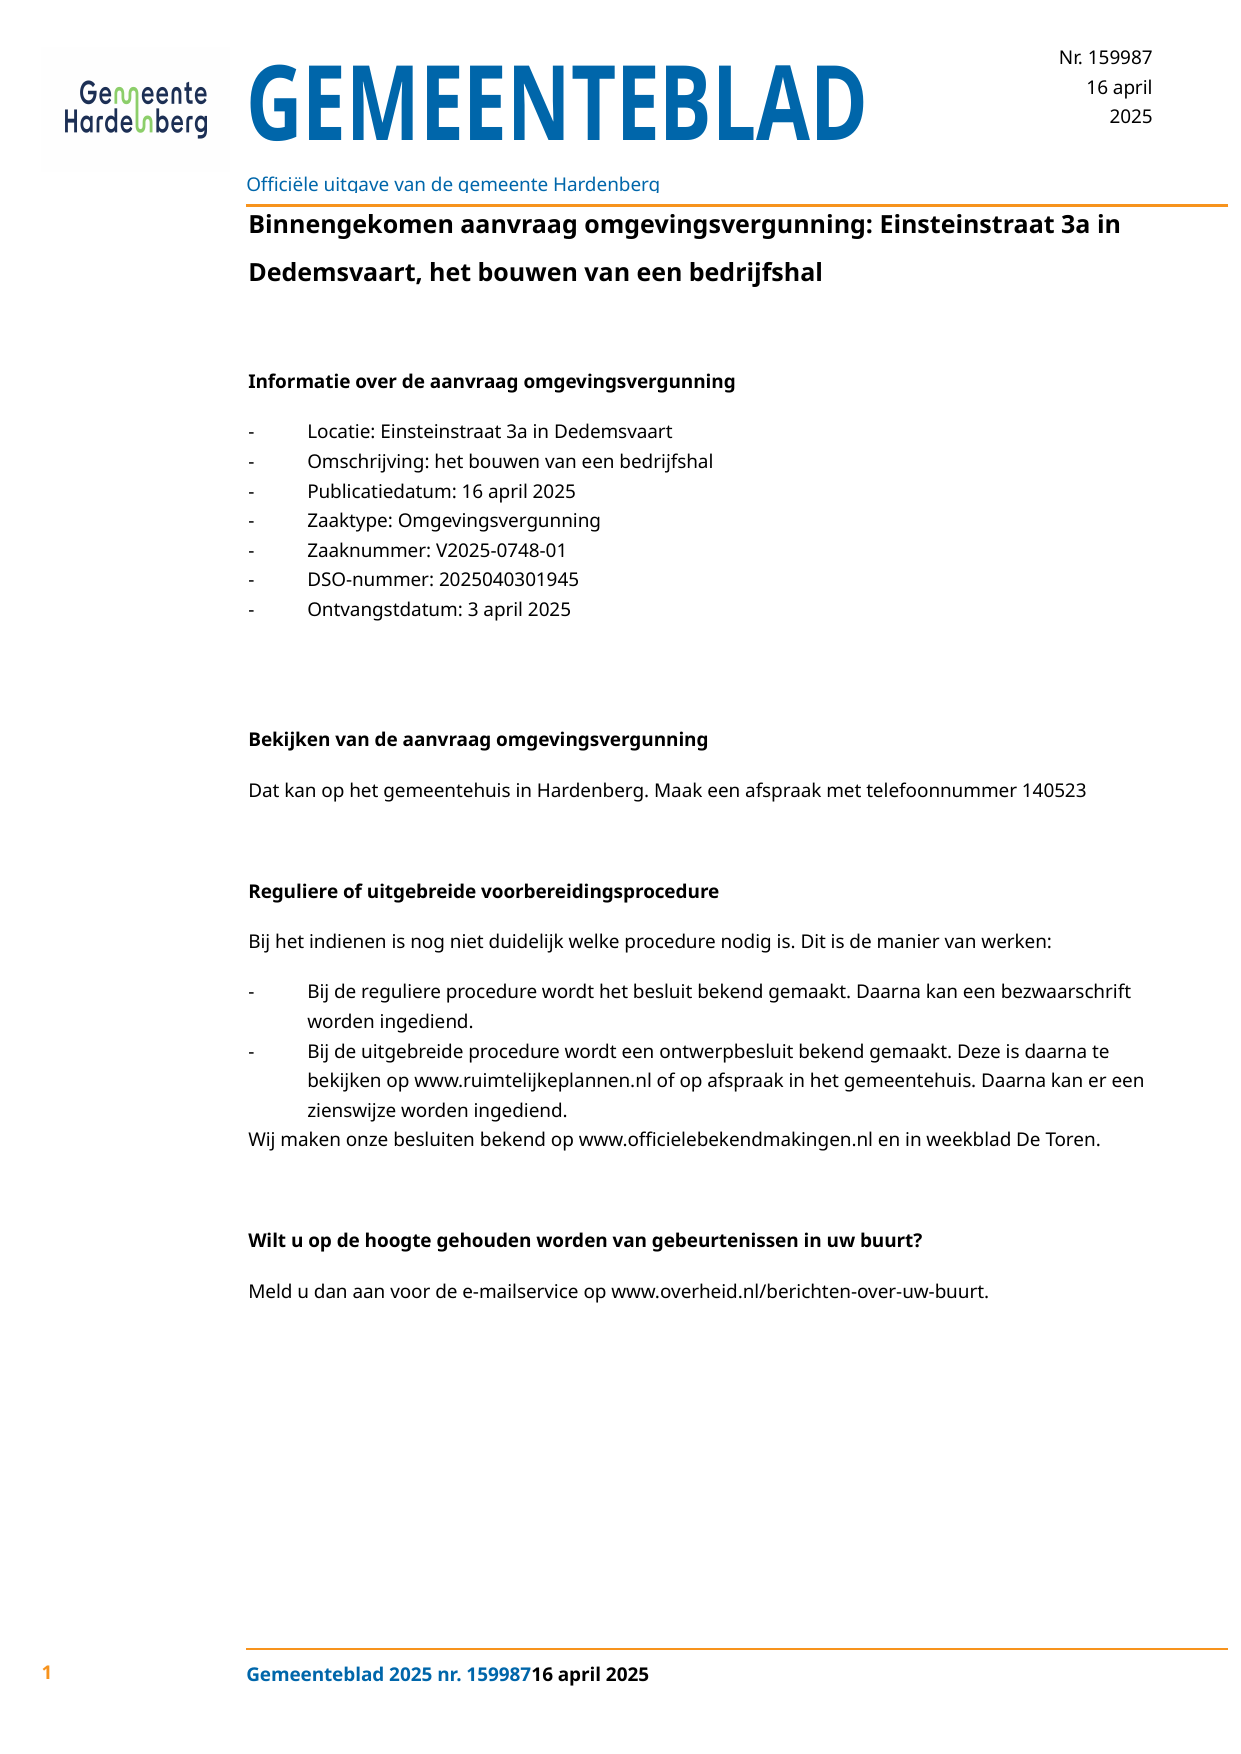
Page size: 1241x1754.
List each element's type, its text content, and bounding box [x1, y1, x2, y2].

picture [41, 47, 231, 172]
text Reguliere of uitgebreide voorbereidingsprocedure [248, 878, 1152, 904]
text Wilt u op de hoogte gehouden worden van gebeurtenissen in uw buurt? [248, 1227, 1152, 1253]
list DSO-nummer: 2025040301945 [248, 567, 1152, 592]
list Omschrijving: het bouwen van een bedrijfshal [248, 448, 1152, 474]
list Ontvangstdatum: 3 april 2025 [248, 596, 1152, 622]
text Dat kan op het gemeentehuis in Hardenberg. Maak een afspraak met telefoonnummer 140523 [248, 777, 1152, 803]
text Meld u dan aan voor de e-mailservice op www.overheid.nl/berichten-over-uw-buurt. [248, 1278, 1152, 1304]
text Bij het indienen is nog niet duidelijk welke procedure nodig is. Dit is de manier van werken: [248, 928, 1152, 954]
list Zaaktype: Omgevingsvergunning [248, 507, 1152, 533]
text Bekijken van de aanvraag omgevingsvergunning [248, 727, 1152, 752]
list Bij de uitgebreide procedure wordt een ontwerpbesluit bekend gemaakt. Deze is daarna te bekijken op www.ruimtelijkeplannen.nl of op afspraak in het gemeentehuis. Daarna kan er een zienswijze worden ingediend. [248, 1038, 1152, 1123]
list Zaaknummer: V2025-0748-01 [248, 537, 1152, 563]
list Bij de reguliere procedure wordt het besluit bekend gemaakt. Daarna kan een bezwaarschrift worden ingediend. [248, 979, 1152, 1034]
text Binnengekomen aanvraag omgevingsvergunning: Einsteinstraat 3a in Dedemsvaart, het bouwen van een bedrijfshal [248, 207, 1152, 288]
text Informatie over de aanvraag omgevingsvergunning [248, 368, 1152, 394]
text Wij maken onze besluiten bekend op www.officielebekendmakingen.nl en in weekblad De Toren. [248, 1127, 1152, 1152]
list Publicatiedatum: 16 april 2025 [248, 478, 1152, 504]
list Locatie: Einsteinstraat 3a in Dedemsvaart [248, 419, 1152, 444]
